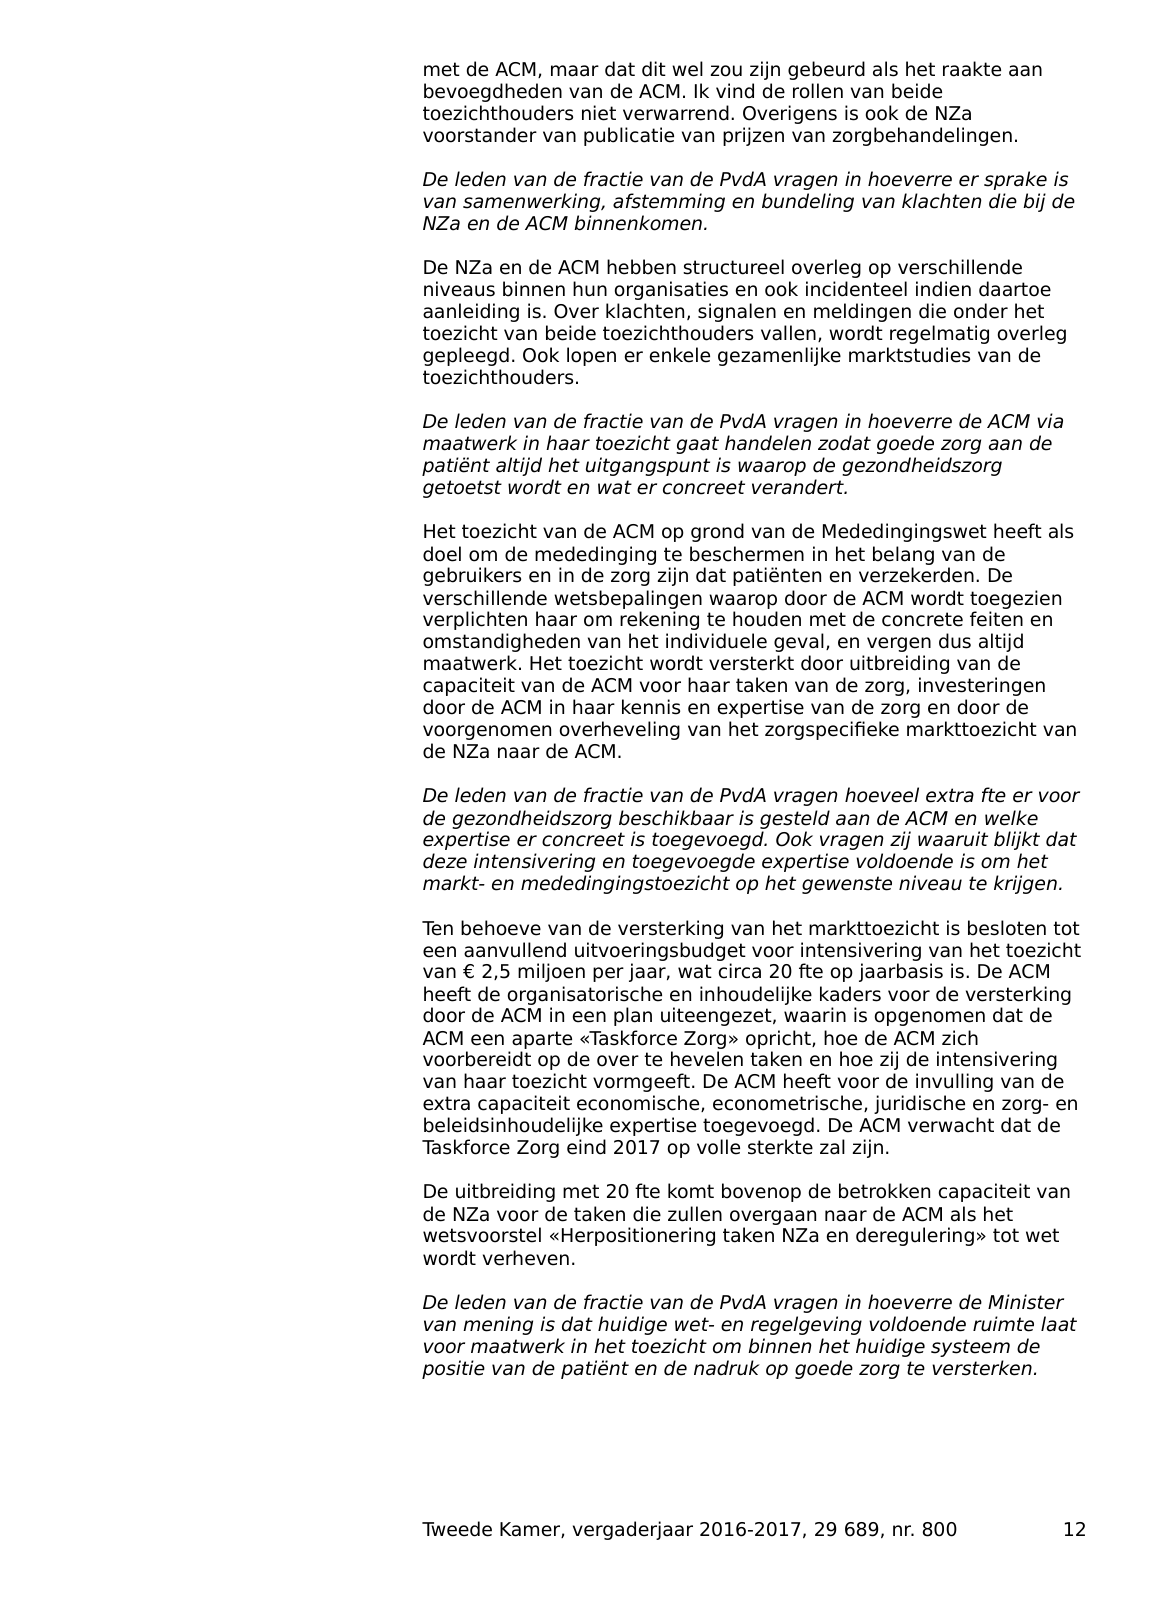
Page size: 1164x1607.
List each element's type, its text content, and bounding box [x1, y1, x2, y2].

text De uitbreiding met 20 fte komt bovenop de betrokken capaciteit van de NZa voor de taken die zullen overgaan naar de ACM als het wetsvoorstel «Herpositionering taken NZa en deregulering» tot wet wordt verheven. [422, 1181, 1087, 1269]
text met de ACM, maar dat dit wel zou zijn gebeurd als het raakte aan bevoegdheden van de ACM. Ik vind de rollen van beide toezichthouders niet verwarrend. Overigens is ook de NZa voorstander van publicatie van prijzen van zorgbehandelingen. [422, 59, 1087, 147]
text De leden van de fractie van de PvdA vragen in hoeverre de ACM via maatwerk in haar toezicht gaat handelen zodat goede zorg aan de patiënt altijd het uitgangspunt is waarop de gezondheidszorg getoetst wordt en wat er concreet verandert. [422, 411, 1087, 499]
text Ten behoeve van de versterking van het markttoezicht is besloten tot een aanvullend uitvoeringsbudget voor intensivering van het toezicht van € 2,5 miljoen per jaar, wat circa 20 fte op jaarbasis is. De ACM heeft de organisatorische en inhoudelijke kaders voor de versterking door de ACM in een plan uiteengezet, waarin is opgenomen dat de ACM een aparte «Taskforce Zorg» opricht, hoe de ACM zich voorbereidt op de over te hevelen taken en hoe zij de intensivering van haar toezicht vormgeeft. De ACM heeft voor de invulling van de extra capaciteit economische, econometrische, juridische en zorg- en beleidsinhoudelijke expertise toegevoegd. De ACM verwacht dat de Taskforce Zorg eind 2017 op volle sterkte zal zijn. [422, 917, 1087, 1159]
text De leden van de fractie van de PvdA vragen in hoeverre er sprake is van samenwerking, afstemming en bundeling van klachten die bij de NZa en de ACM binnenkomen. [422, 169, 1087, 235]
text De leden van de fractie van de PvdA vragen in hoeverre de Minister van mening is dat huidige wet- en regelgeving voldoende ruimte laat voor maatwerk in het toezicht om binnen het huidige systeem de positie van de patiënt en de nadruk op goede zorg te versterken. [422, 1292, 1087, 1379]
text De NZa en de ACM hebben structureel overleg op verschillende niveaus binnen hun organisaties en ook incidenteel indien daartoe aanleiding is. Over klachten, signalen en meldingen die onder het toezicht van beide toezichthouders vallen, wordt regelmatig overleg gepleegd. Ook lopen er enkele gezamenlijke marktstudies van de toezichthouders. [422, 257, 1087, 389]
text Het toezicht van de ACM op grond van de Mededingingswet heeft als doel om de mededinging te beschermen in het belang van de gebruikers en in de zorg zijn dat patiënten en verzekerden. De verschillende wetsbepalingen waarop door de ACM wordt toegezien verplichten haar om rekening te houden met de concrete feiten en omstandigheden van het individuele geval, en vergen dus altijd maatwerk. Het toezicht wordt versterkt door uitbreiding van de capaciteit van de ACM voor haar taken van de zorg, investeringen door de ACM in haar kennis en expertise van de zorg en door de voorgenomen overheveling van het zorgspecifieke markttoezicht van de NZa naar de ACM. [422, 521, 1087, 763]
text De leden van de fractie van de PvdA vragen hoeveel extra fte er voor de gezondheidszorg beschikbaar is gesteld aan de ACM en welke expertise er concreet is toegevoegd. Ook vragen zij waaruit blijkt dat deze intensivering en toegevoegde expertise voldoende is om het markt- en mededingingstoezicht op het gewenste niveau te krijgen. [422, 785, 1087, 895]
